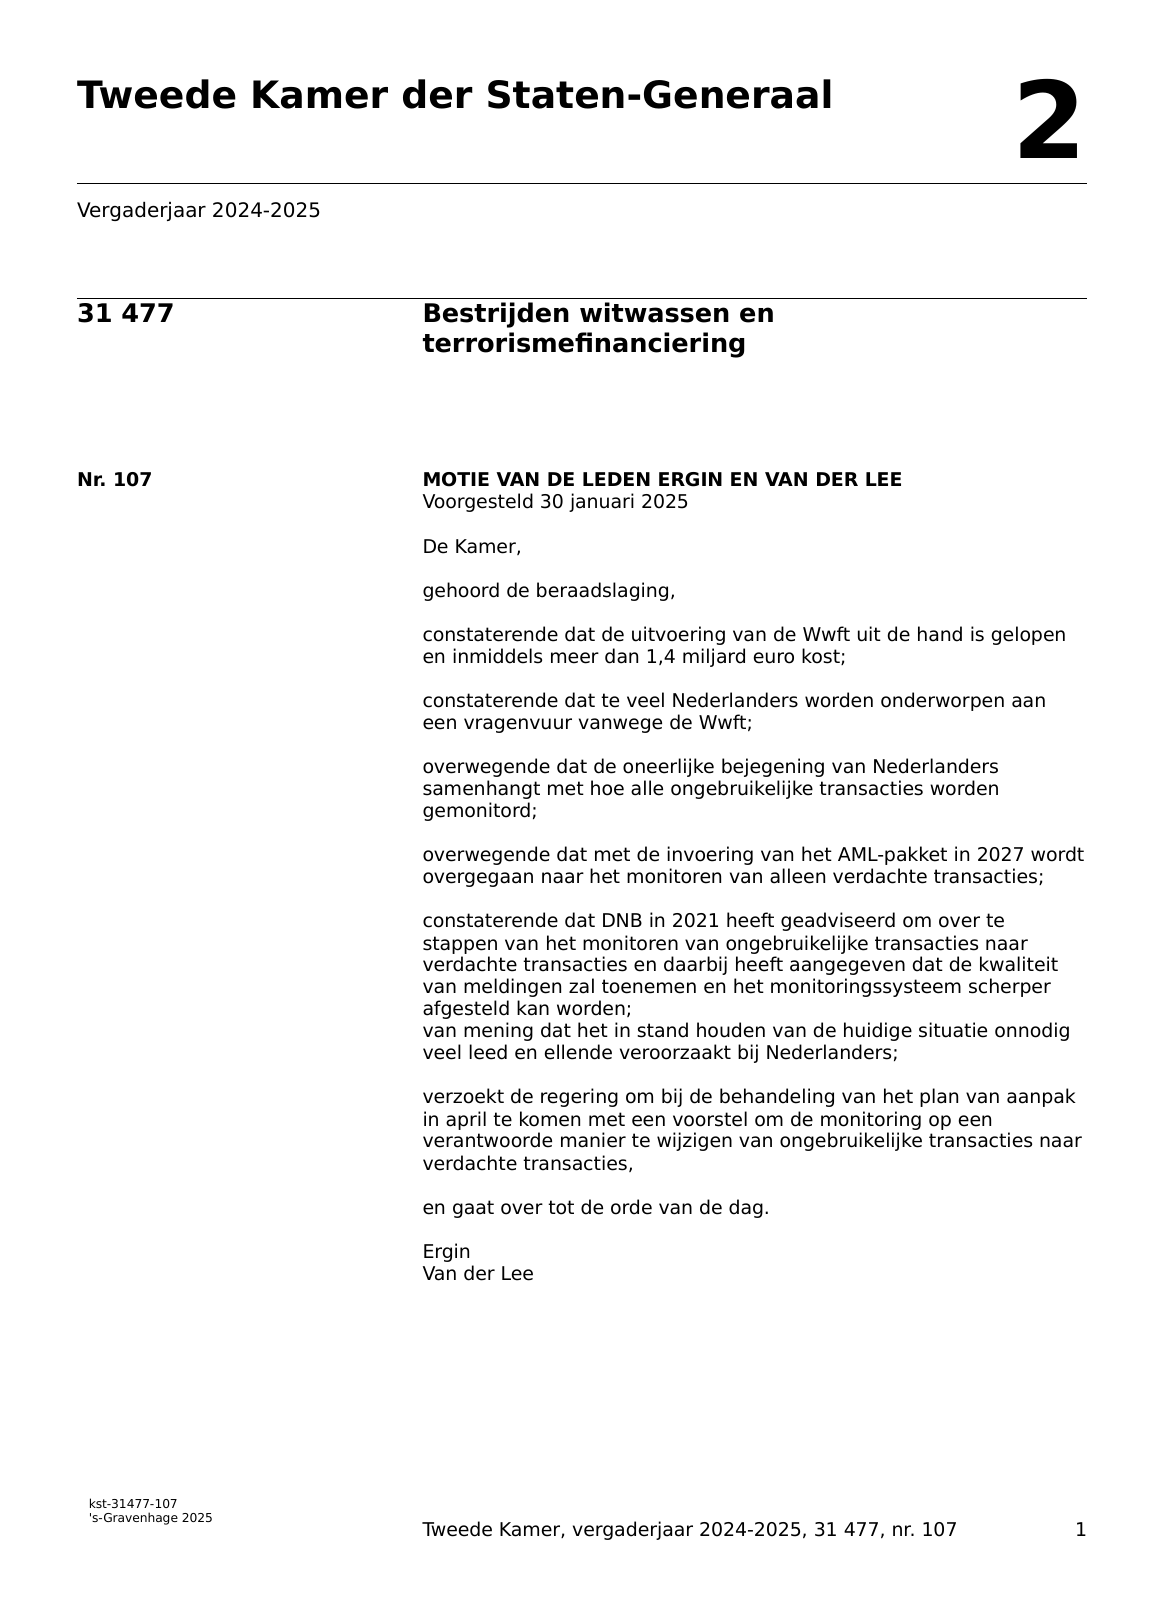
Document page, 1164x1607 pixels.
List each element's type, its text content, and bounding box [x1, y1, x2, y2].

table_header Tweede Kamer der Staten-Generaal [77, 59, 886, 183]
text gehoord de beraadslaging, [422, 580, 1087, 602]
text De Kamer, [422, 536, 1087, 557]
text Van der Lee [422, 1263, 1087, 1285]
text 's-Gravenhage 2025 [88, 1511, 323, 1525]
table_cell Vergaderjaar 2024-2025 [77, 184, 1087, 298]
table_header 2 [886, 59, 1087, 183]
text constaterende dat te veel Nederlanders worden onderworpen aan een vragenvuur vanwege de Wwft; [422, 690, 1087, 734]
text Ergin [422, 1241, 1087, 1263]
subtitle Nr. 107 MOTIE VAN DE LEDEN ERGIN EN VAN DER LEE [77, 469, 1087, 491]
text constaterende dat de uitvoering van de Wwft uit de hand is gelopen en inmiddels meer dan 1,4 miljard euro kost; [422, 624, 1087, 668]
text van mening dat het in stand houden van de huidige situatie onnodig veel leed en ellende veroorzaakt bij Nederlanders; [422, 1020, 1087, 1064]
text verzoekt de regering om bij de behandeling van het plan van aanpak in april te komen met een voorstel om de monitoring op een verantwoorde manier te wijzigen van ongebruikelijke transacties naar verdachte transacties, [422, 1086, 1087, 1174]
text constaterende dat DNB in 2021 heeft geadviseerd om over te stappen van het monitoren van ongebruikelijke transacties naar verdachte transacties en daarbij heeft aangegeven dat de kwaliteit van meldingen zal toenemen en het monitoringssysteem scherper afgesteld kan worden; [422, 910, 1087, 1020]
text kst-31477-107 [88, 1497, 323, 1511]
subtitle 31 477 Bestrijden witwassen en terrorismefinanciering [77, 299, 1087, 358]
text overwegende dat met de invoering van het AML-pakket in 2027 wordt overgegaan naar het monitoren van alleen verdachte transacties; [422, 844, 1087, 888]
text en gaat over tot de orde van de dag. [422, 1197, 1087, 1218]
text overwegende dat de oneerlijke bejegening van Nederlanders samenhangt met hoe alle ongebruikelijke transacties worden gemonitord; [422, 756, 1087, 822]
text Voorgesteld 30 januari 2025 [422, 491, 1087, 513]
